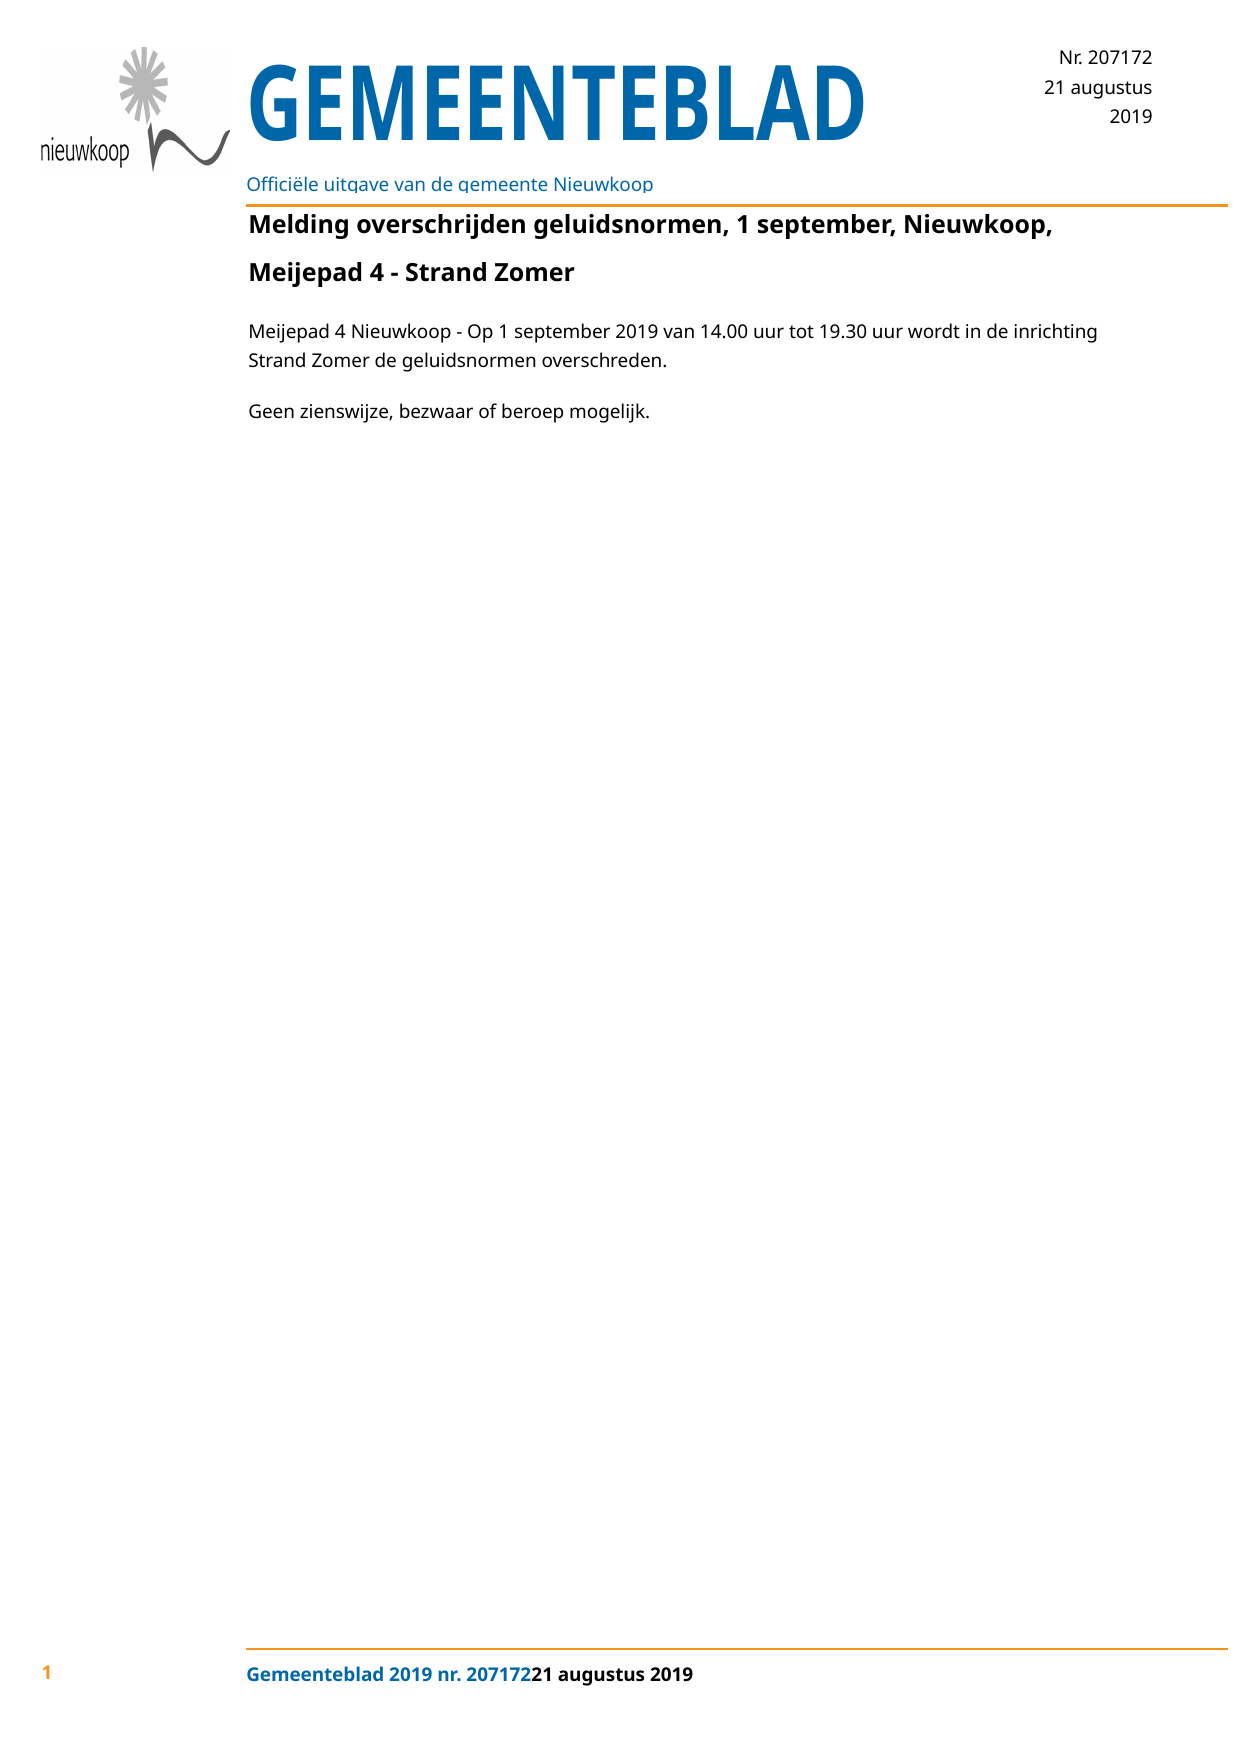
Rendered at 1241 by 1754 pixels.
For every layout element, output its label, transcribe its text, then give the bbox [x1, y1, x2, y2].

picture [41, 47, 231, 172]
text Geen zienswijze, bezwaar of beroep mogelijk. [248, 398, 1152, 424]
text Melding overschrijden geluidsnormen, 1 september, Nieuwkoop, Meijepad 4 - Strand Zomer [248, 207, 1152, 288]
text Meijepad 4 Nieuwkoop - Op 1 september 2019 van 14.00 uur tot 19.30 uur wordt in de inrichting Strand Zomer de geluidsnormen overschreden. [248, 318, 1152, 373]
